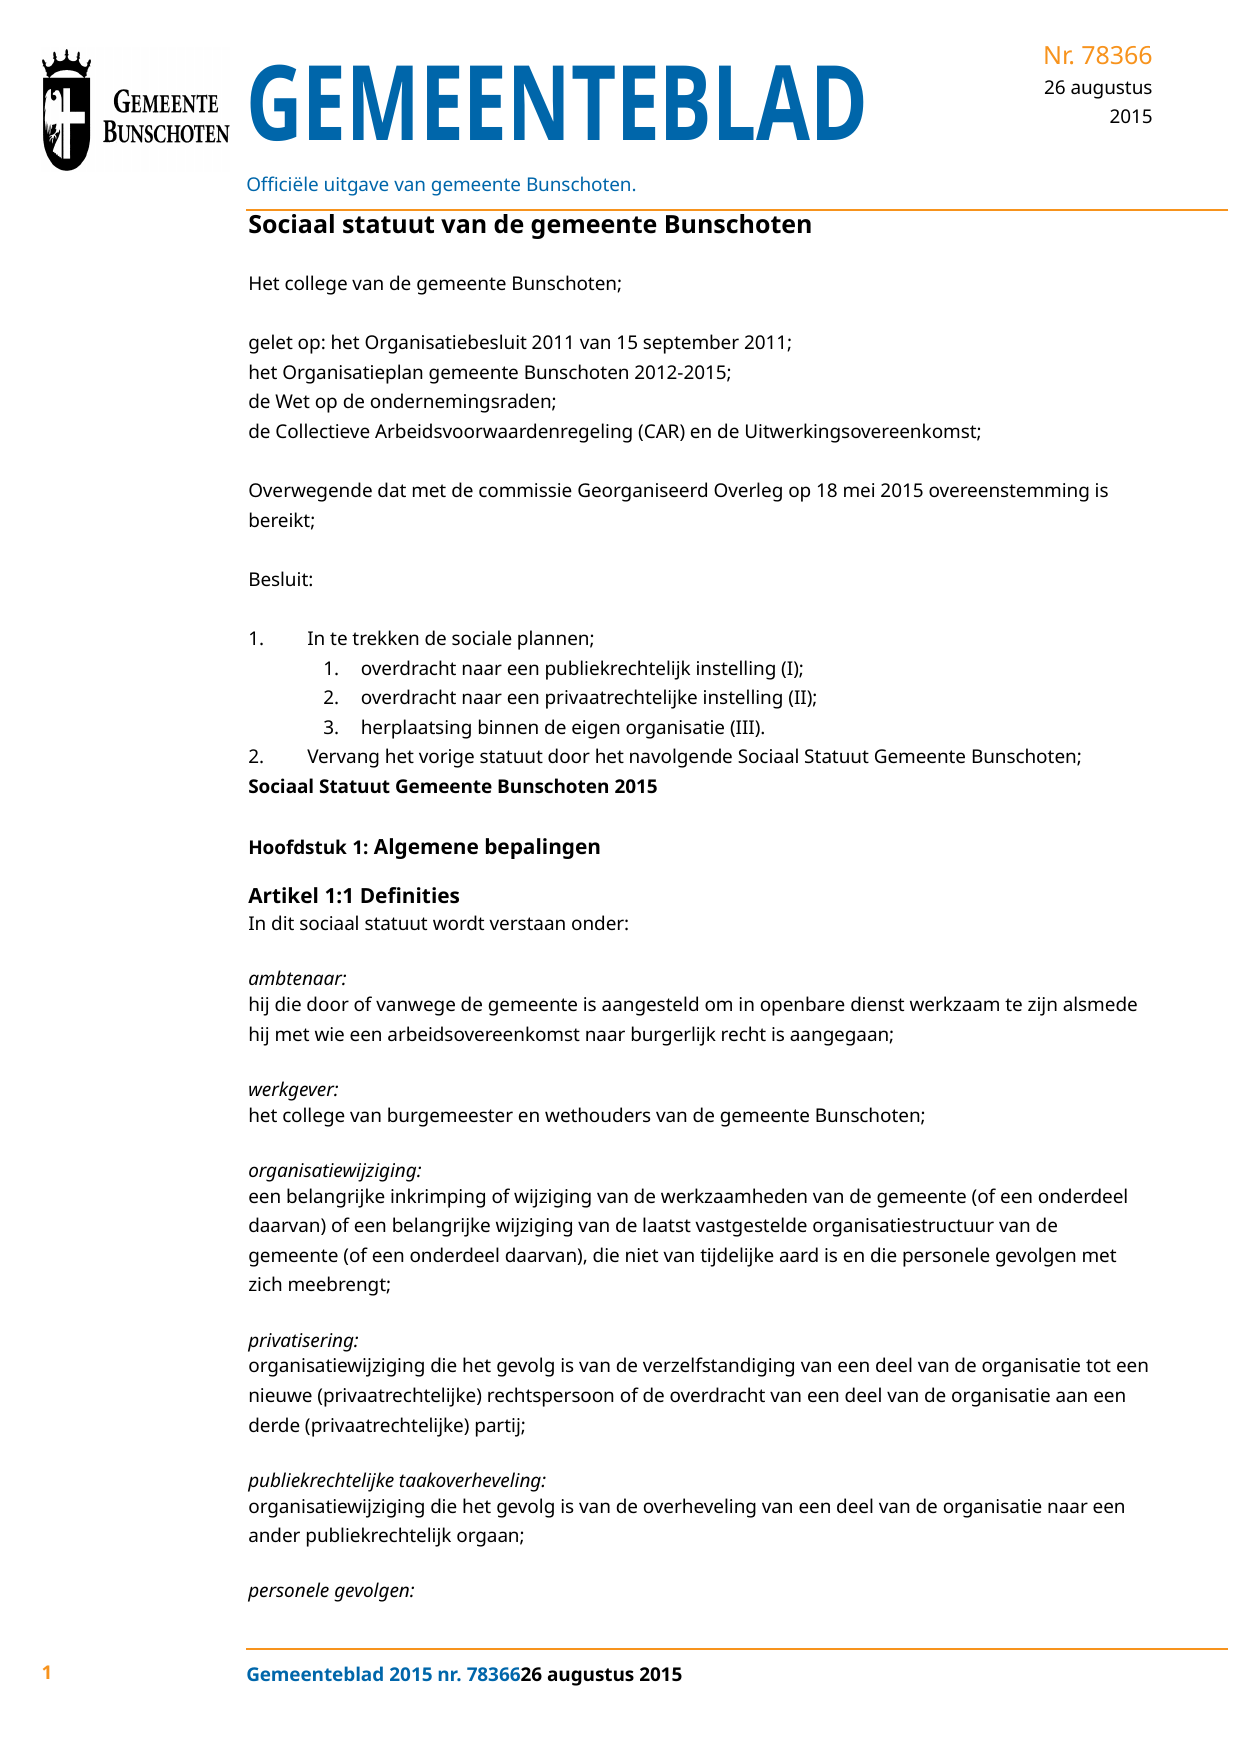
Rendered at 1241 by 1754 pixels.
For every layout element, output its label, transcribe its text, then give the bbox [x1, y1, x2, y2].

text organisatiewijziging die het gevolg is van de overheveling van een deel van de organisatie naar een ander publiekrechtelijk orgaan; [248, 1493, 1152, 1548]
text het college van burgemeester en wethouders van de gemeente Bunschoten; [248, 1102, 1152, 1127]
text de Wet op de ondernemingsraden; [248, 389, 1152, 414]
list Vervang het vorige statuut door het navolgende Sociaal Statuut Gemeente Bunschoten; [248, 744, 1152, 769]
text privatisering: [248, 1327, 1152, 1353]
text Besluit: [248, 566, 1152, 592]
text Sociaal statuut van de gemeente Bunschoten [248, 211, 1152, 241]
text werkgever: [248, 1076, 1152, 1102]
text de Collectieve Arbeidsvoorwaardenregeling (CAR) en de Uitwerkingsovereenkomst; [248, 418, 1152, 444]
text Overwegende dat met de commissie Georganiseerd Overleg op 18 mei 2015 overeenstemming is bereikt; [248, 477, 1152, 533]
text organisatiewijziging: [248, 1157, 1152, 1183]
picture [41, 47, 231, 172]
text hij die door of vanwege de gemeente is aangesteld om in openbare dienst werkzaam te zijn alsmede hij met wie een arbeidsovereenkomst naar burgerlijk recht is aangegaan; [248, 991, 1152, 1046]
text een belangrijke inkrimping of wijziging van de werkzaamheden van de gemeente (of een onderdeel daarvan) of een belangrijke wijziging van de laatst vastgestelde organisatiestructuur van de gemeente (of een onderdeel daarvan), die niet van tijdelijke aard is en die personele gevolgen met zich meebrengt; [248, 1183, 1152, 1297]
text In dit sociaal statuut wordt verstaan onder: [248, 910, 1152, 936]
text het Organisatieplan gemeente Bunschoten 2012-2015; [248, 359, 1152, 385]
list In te trekken de sociale plannen; [248, 625, 1152, 651]
list overdracht naar een publiekrechtelijk instelling (I); [323, 655, 1152, 681]
list herplaatsing binnen de eigen organisatie (III). [323, 714, 1152, 740]
text gelet op: het Organisatiebesluit 2011 van 15 september 2011; [248, 329, 1152, 355]
list overdracht naar een privaatrechtelijke instelling (II); [323, 684, 1152, 710]
text Artikel 1:1 Definities [248, 882, 1152, 910]
text organisatiewijziging die het gevolg is van de verzelfstandiging van een deel van de organisatie tot een nieuwe (privaatrechtelijke) rechtspersoon of de overdracht van een deel van de organisatie aan een derde (privaatrechtelijke) partij; [248, 1353, 1152, 1437]
text Sociaal Statuut Gemeente Bunschoten 2015 [248, 773, 1152, 799]
text Het college van de gemeente Bunschoten; [248, 270, 1152, 296]
text publiekrechtelijke taakoverheveling: [248, 1467, 1152, 1493]
text Hoofdstuk 1: Algemene bepalingen [248, 832, 1152, 861]
text ambtenaar: [248, 965, 1152, 991]
text personele gevolgen: [248, 1578, 1152, 1603]
